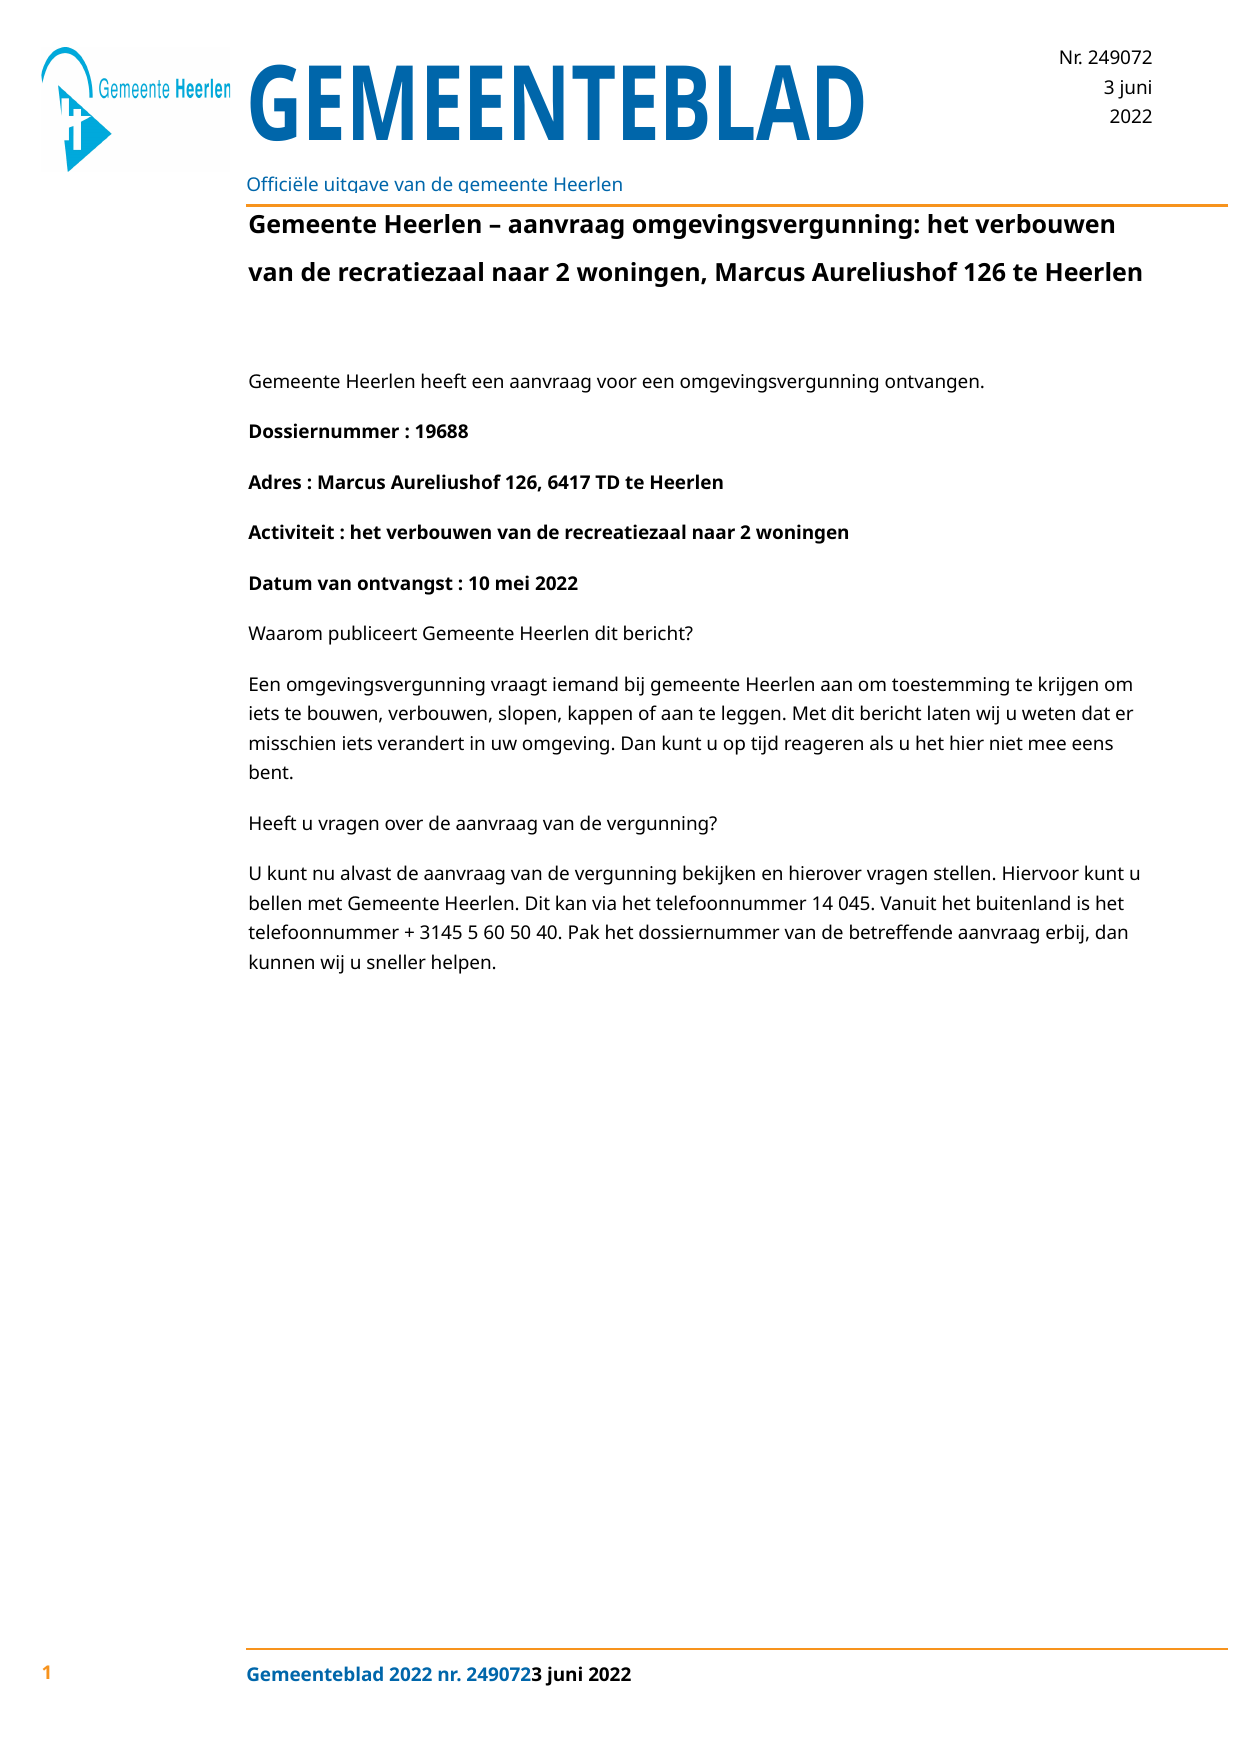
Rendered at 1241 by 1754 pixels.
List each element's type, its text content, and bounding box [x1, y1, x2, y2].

text Adres : Marcus Aureliushof 126, 6417 TD te Heerlen [248, 469, 1152, 495]
text Gemeente Heerlen heeft een aanvraag voor een omgevingsvergunning ontvangen. [248, 368, 1152, 394]
picture [41, 47, 59, 70]
text Dossiernummer : 19688 [248, 419, 1152, 444]
text U kunt nu alvast de aanvraag van de vergunning bekijken en hierover vragen stellen. Hiervoor kunt u bellen met Gemeente Heerlen. Dit kan via het telefoonnummer 14 045. Vanuit het buitenland is het telefoonnummer + 3145 5 60 50 40. Pak het dossiernummer van de betreffende aanvraag erbij, dan kunnen wij u sneller helpen. [248, 860, 1152, 975]
text Een omgevingsvergunning vraagt iemand bij gemeente Heerlen aan om toestemming te krijgen om iets te bouwen, verbouwen, slopen, kappen of aan te leggen. Met dit bericht laten wij u weten dat er misschien iets verandert in uw omgeving. Dan kunt u op tijd reageren als u het hier niet mee eens bent. [248, 671, 1152, 785]
text Gemeente Heerlen – aanvraag omgevingsvergunning: het verbouwen van de recratiezaal naar 2 woningen, Marcus Aureliushof 126 te Heerlen [248, 207, 1152, 288]
text Activiteit : het verbouwen van de recreatiezaal naar 2 woningen [248, 519, 1152, 545]
text Datum van ontvangst : 10 mei 2022 [248, 570, 1152, 596]
picture [41, 47, 231, 172]
text Heeft u vragen over de aanvraag van de vergunning? [248, 810, 1152, 836]
text Waarom publiceert Gemeente Heerlen dit bericht? [248, 620, 1152, 646]
